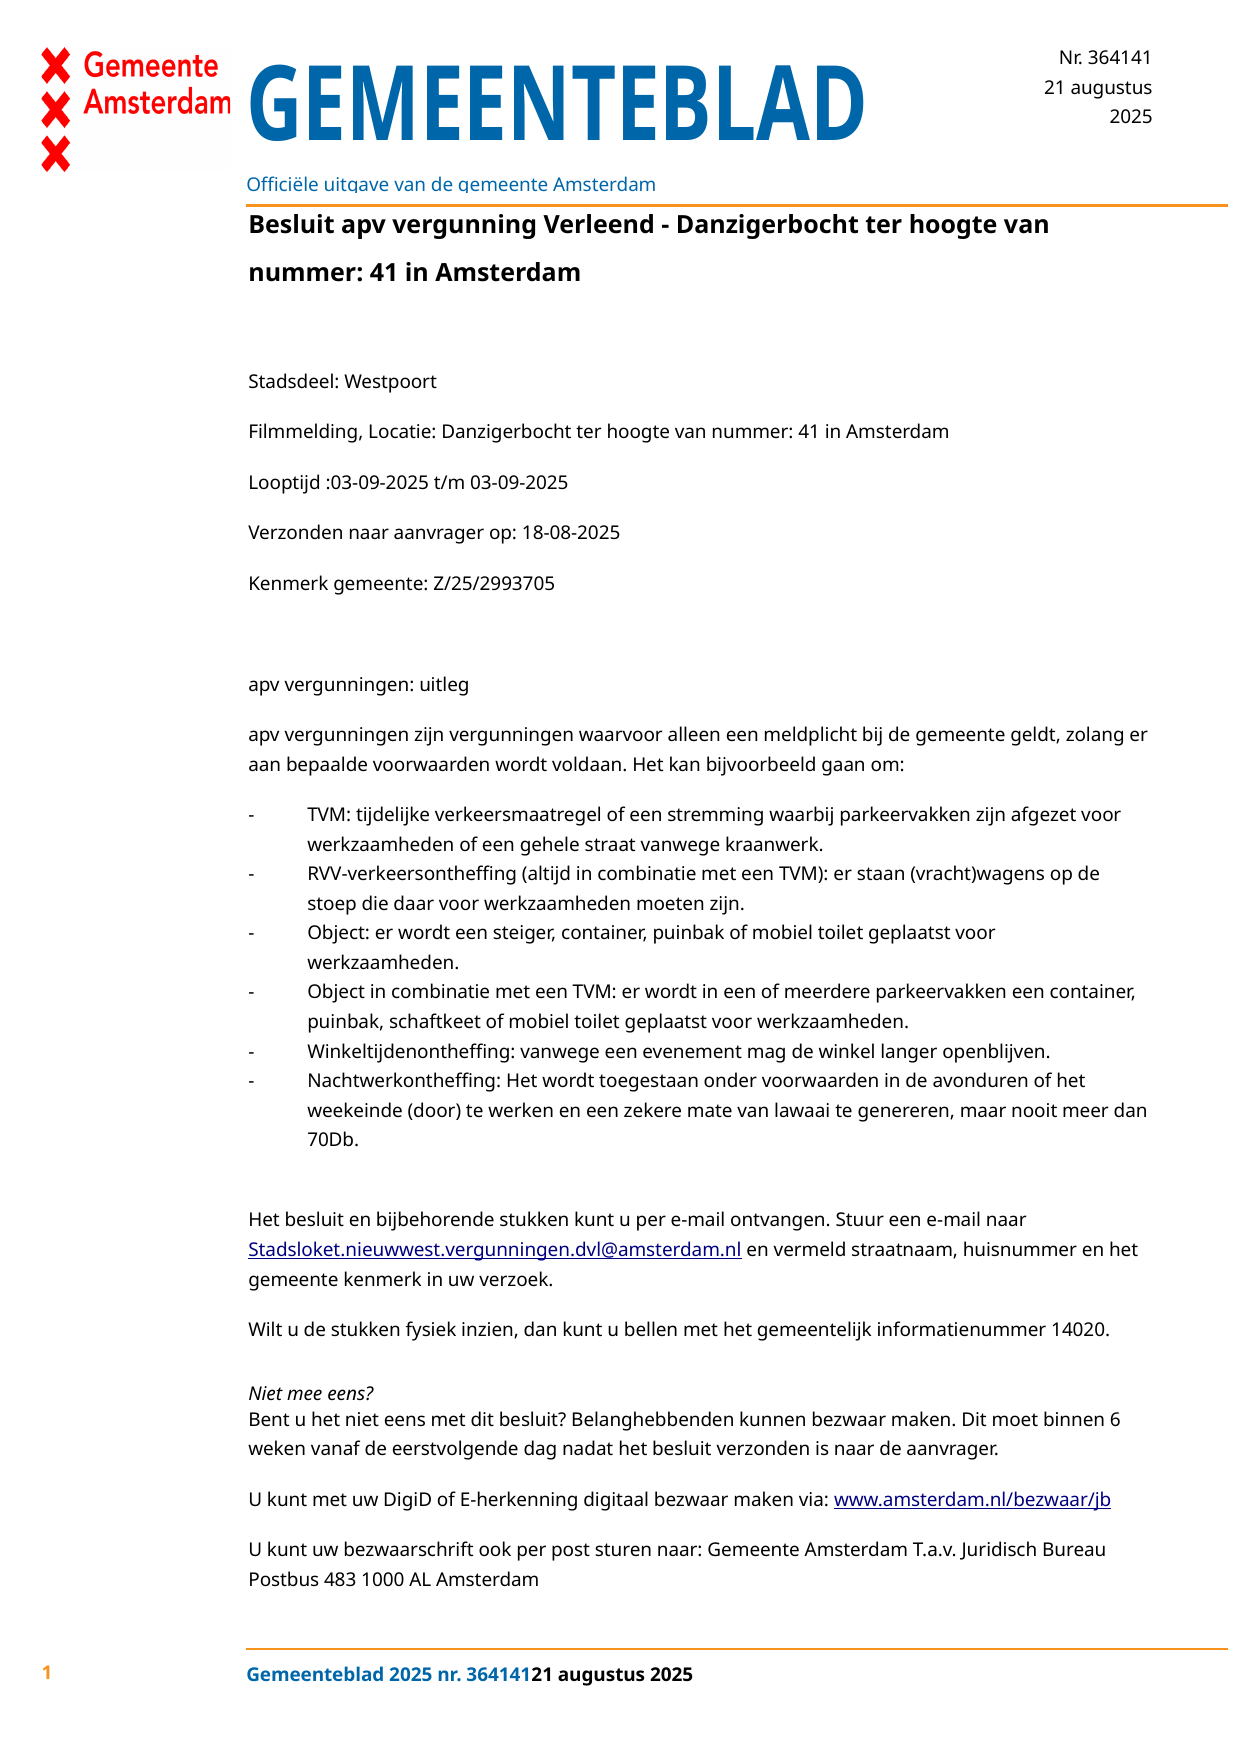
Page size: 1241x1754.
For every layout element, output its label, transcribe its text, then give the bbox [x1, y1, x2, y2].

text Filmmelding, Locatie: Danzigerbocht ter hoogte van nummer: 41 in Amsterdam [248, 419, 1152, 444]
text Het besluit en bijbehorende stukken kunt u per e-mail ontvangen. Stuur een e-mail naar Stadsloket.nieuwwest.vergunningen.dvl@amsterdam.nl en vermeld straatnaam, huisnummer en het gemeente kenmerk in uw verzoek. [248, 1207, 1152, 1292]
text Besluit apv vergunning Verleend - Danzigerbocht ter hoogte van nummer: 41 in Amsterdam [248, 207, 1152, 288]
text Wilt u de stukken fysiek inzien, dan kunt u bellen met het gemeentelijk informatienummer 14020. [248, 1316, 1152, 1342]
text U kunt uw bezwaarschrift ook per post sturen naar: Gemeente Amsterdam T.a.v. Juridisch Bureau Postbus 483 1000 AL Amsterdam [248, 1536, 1152, 1592]
text Bent u het niet eens met dit besluit? Belanghebbenden kunnen bezwaar maken. Dit moet binnen 6 weken vanaf de eerstvolgende dag nadat het besluit verzonden is naar de aanvrager. [248, 1406, 1152, 1461]
list TVM: tijdelijke verkeersmaatregel of een stremming waarbij parkeervakken zijn afgezet voor werkzaamheden of een gehele straat vanwege kraanwerk. [248, 801, 1152, 857]
list RVV-verkeersontheffing (altijd in combinatie met een TVM): er staan (vracht)wagens op de stoep die daar voor werkzaamheden moeten zijn. [248, 860, 1152, 916]
text Niet mee eens? [248, 1380, 1152, 1406]
text Verzonden naar aanvrager op: 18-08-2025 [248, 519, 1152, 545]
text Kenmerk gemeente: Z/25/2993705 [248, 570, 1152, 596]
list Object: er wordt een steiger, container, puinbak of mobiel toilet geplaatst voor werkzaamheden. [248, 919, 1152, 975]
list Object in combinatie met een TVM: er wordt in een of meerdere parkeervakken een container, puinbak, schaftkeet of mobiel toilet geplaatst voor werkzaamheden. [248, 979, 1152, 1034]
picture [41, 47, 231, 172]
list Winkeltijdenontheffing: vanwege een evenement mag de winkel langer openblijven. [248, 1038, 1152, 1064]
text apv vergunningen zijn vergunningen waarvoor alleen een meldplicht bij de gemeente geldt, zolang er aan bepaalde voorwaarden wordt voldaan. Het kan bijvoorbeeld gaan om: [248, 721, 1152, 777]
text apv vergunningen: uitleg [248, 671, 1152, 697]
text Stadsdeel: Westpoort [248, 368, 1152, 394]
text Looptijd :03-09-2025 t/m 03-09-2025 [248, 469, 1152, 495]
list Nachtwerkontheffing: Het wordt toegestaan onder voorwaarden in de avonduren of het weekeinde (door) te werken en een zekere mate van lawaai te genereren, maar nooit meer dan 70Db. [248, 1067, 1152, 1152]
text U kunt met uw DigiD of E-herkenning digitaal bezwaar maken via: www.amsterdam.nl/bezwaar/jb [248, 1486, 1152, 1512]
